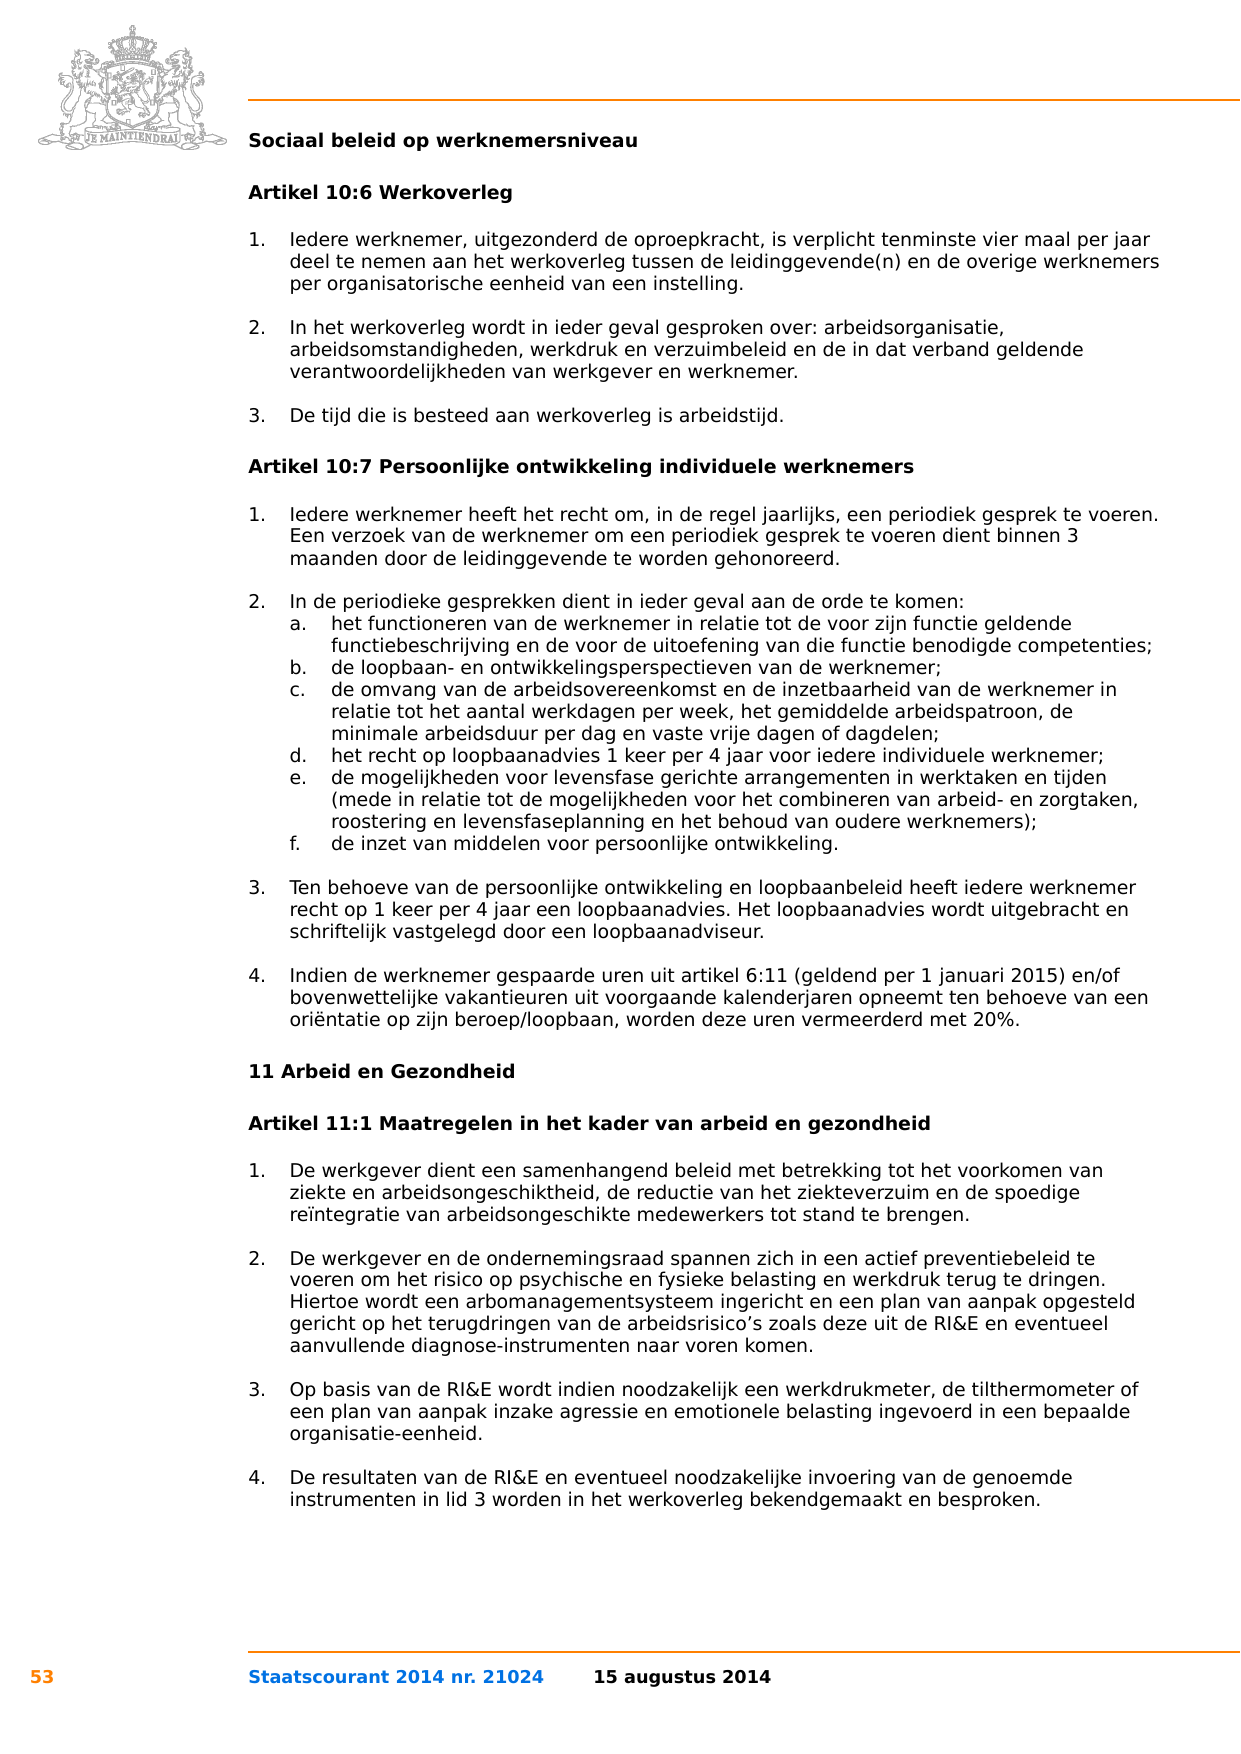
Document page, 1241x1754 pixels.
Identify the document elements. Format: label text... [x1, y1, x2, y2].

subtitle Artikel 10:7 Persoonlijke ontwikkeling individuele werknemers [248, 456, 1163, 478]
subtitle Artikel 10:6 Werkoverleg [248, 182, 1163, 204]
text 3. Op basis van de RI&E wordt indien noodzakelijk een werkdrukmeter, de tilthermometer of een plan van aanpak inzake agressie en emotionele belasting ingevoerd in een bepaalde organisatie-eenheid. [248, 1379, 1163, 1445]
text 3. De tijd die is besteed aan werkoverleg is arbeidstijd. [248, 404, 1163, 426]
text 1. Iedere werknemer heeft het recht om, in de regel jaarlijks, een periodiek gesprek te voeren. Een verzoek van de werknemer om een periodiek gesprek te voeren dient binnen 3 maanden door de leidinggevende te worden gehonoreerd. [248, 503, 1163, 569]
subtitle Artikel 11:1 Maatregelen in het kader van arbeid en gezondheid [248, 1113, 1163, 1134]
subtitle 11 Arbeid en Gezondheid [248, 1061, 1163, 1083]
text 4. De resultaten van de RI&E en eventueel noodzakelijke invoering van de genoemde instrumenten in lid 3 worden in het werkoverleg bekendgemaakt en besproken. [248, 1467, 1163, 1511]
text a. het functioneren van de werknemer in relatie tot de voor zijn functie geldende functiebeschrijving en de voor de uitoefening van die functie benodigde competenties; [289, 613, 1163, 657]
text 2. In de periodieke gesprekken dient in ieder geval aan de orde te komen: [248, 591, 1163, 613]
text 1. Iedere werknemer, uitgezonderd de oproepkracht, is verplicht tenminste vier maal per jaar deel te nemen aan het werkoverleg tussen de leidinggevende(n) en de overige werknemers per organisatorische eenheid van een instelling. [248, 229, 1163, 295]
picture [38, 25, 227, 150]
text e. de mogelijkheden voor levensfase gerichte arrangementen in werktaken en tijden (mede in relatie tot de mogelijkheden voor het combineren van arbeid- en zorgtaken, roostering en levensfaseplanning en het behoud van oudere werknemers); [289, 767, 1163, 833]
text 1. De werkgever dient een samenhangend beleid met betrekking tot het voorkomen van ziekte en arbeidsongeschiktheid, de reductie van het ziekteverzuim en de spoedige reïntegratie van arbeidsongeschikte medewerkers tot stand te brengen. [248, 1159, 1163, 1226]
text 4. Indien de werknemer gespaarde uren uit artikel 6:11 (geldend per 1 januari 2015) en/of bovenwettelijke vakantieuren uit voorgaande kalenderjaren opneemt ten behoeve van een oriëntatie op zijn beroep/loopbaan, worden deze uren vermeerderd met 20%. [248, 965, 1163, 1031]
text f. de inzet van middelen voor persoonlijke ontwikkeling. [289, 833, 1163, 855]
text 2. De werkgever en de ondernemingsraad spannen zich in een actief preventiebeleid te voeren om het risico op psychische en fysieke belasting en werkdruk terug te dringen. Hiertoe wordt een arbomanagementsysteem ingericht en een plan van aanpak opgesteld gericht op het terugdringen van de arbeidsrisico’s zoals deze uit de RI&E en eventueel aanvullende diagnose-instrumenten naar voren komen. [248, 1247, 1163, 1357]
text b. de loopbaan- en ontwikkelingsperspectieven van de werknemer; [289, 657, 1163, 679]
text 2. In het werkoverleg wordt in ieder geval gesproken over: arbeidsorganisatie, arbeidsomstandigheden, werkdruk en verzuimbeleid en de in dat verband geldende verantwoordelijkheden van werkgever en werknemer. [248, 317, 1163, 383]
subtitle Sociaal beleid op werknemersniveau [248, 130, 1163, 152]
text 3. Ten behoeve van de persoonlijke ontwikkeling en loopbaanbeleid heeft iedere werknemer recht op 1 keer per 4 jaar een loopbaanadvies. Het loopbaanadvies wordt uitgebracht en schriftelijk vastgelegd door een loopbaanadviseur. [248, 877, 1163, 943]
text c. de omvang van de arbeidsovereenkomst en de inzetbaarheid van de werknemer in relatie tot het aantal werkdagen per week, het gemiddelde arbeidspatroon, de minimale arbeidsduur per dag en vaste vrije dagen of dagdelen; [289, 679, 1163, 745]
text d. het recht op loopbaanadvies 1 keer per 4 jaar voor iedere individuele werknemer; [289, 745, 1163, 767]
